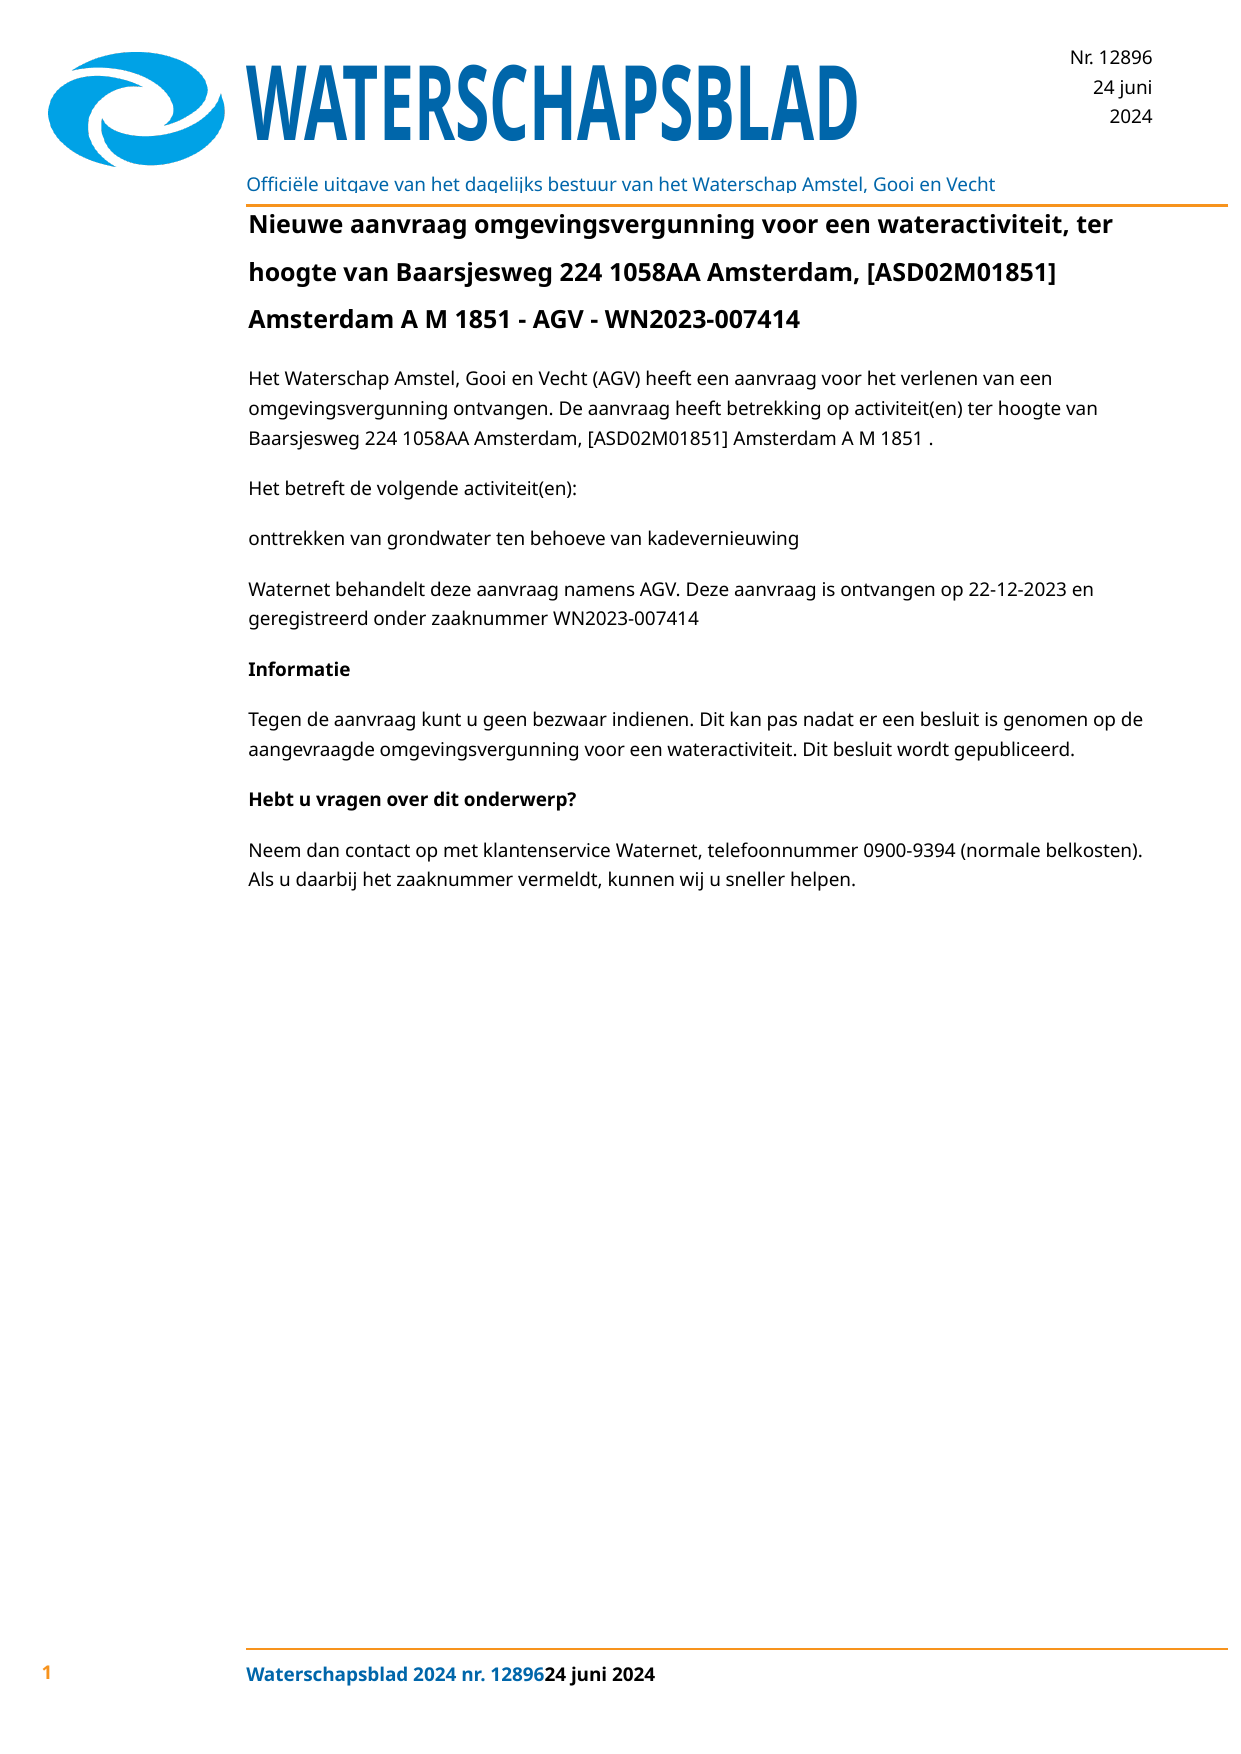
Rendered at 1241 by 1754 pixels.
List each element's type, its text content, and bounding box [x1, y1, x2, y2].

text Informatie [248, 656, 1152, 682]
text Neem dan contact op met klantenservice Waternet, telefoonnummer 0900-9394 (normale belkosten). Als u daarbij het zaaknummer vermeldt, kunnen wij u sneller helpen. [248, 837, 1152, 892]
text Tegen de aanvraag kunt u geen bezwaar indienen. Dit kan pas nadat er een besluit is genomen op de aangevraagde omgevingsvergunning voor een wateractiviteit. Dit besluit wordt gepubliceerd. [248, 706, 1152, 762]
text onttrekken van grondwater ten behoeve van kadevernieuwing [248, 526, 1152, 551]
text Het betreft de volgende activiteit(en): [248, 475, 1152, 501]
text Het Waterschap Amstel, Gooi en Vecht (AGV) heeft een aanvraag voor het verlenen van een omgevingsvergunning ontvangen. De aanvraag heeft betrekking op activiteit(en) ter hoogte van Baarsjesweg 224 1058AA Amsterdam, [ASD02M01851] Amsterdam A M 1851 . [248, 366, 1152, 450]
text Waternet behandelt deze aanvraag namens AGV. Deze aanvraag is ontvangen op 22-12-2023 en geregistreerd onder zaaknummer WN2023-007414 [248, 576, 1152, 631]
text Hebt u vragen over dit onderwerp? [248, 786, 1152, 812]
picture [41, 47, 231, 172]
text Nieuwe aanvraag omgevingsvergunning voor een wateractiviteit, ter hoogte van Baarsjesweg 224 1058AA Amsterdam, [ASD02M01851] Amsterdam A M 1851 - AGV - WN2023-007414 [248, 207, 1152, 336]
